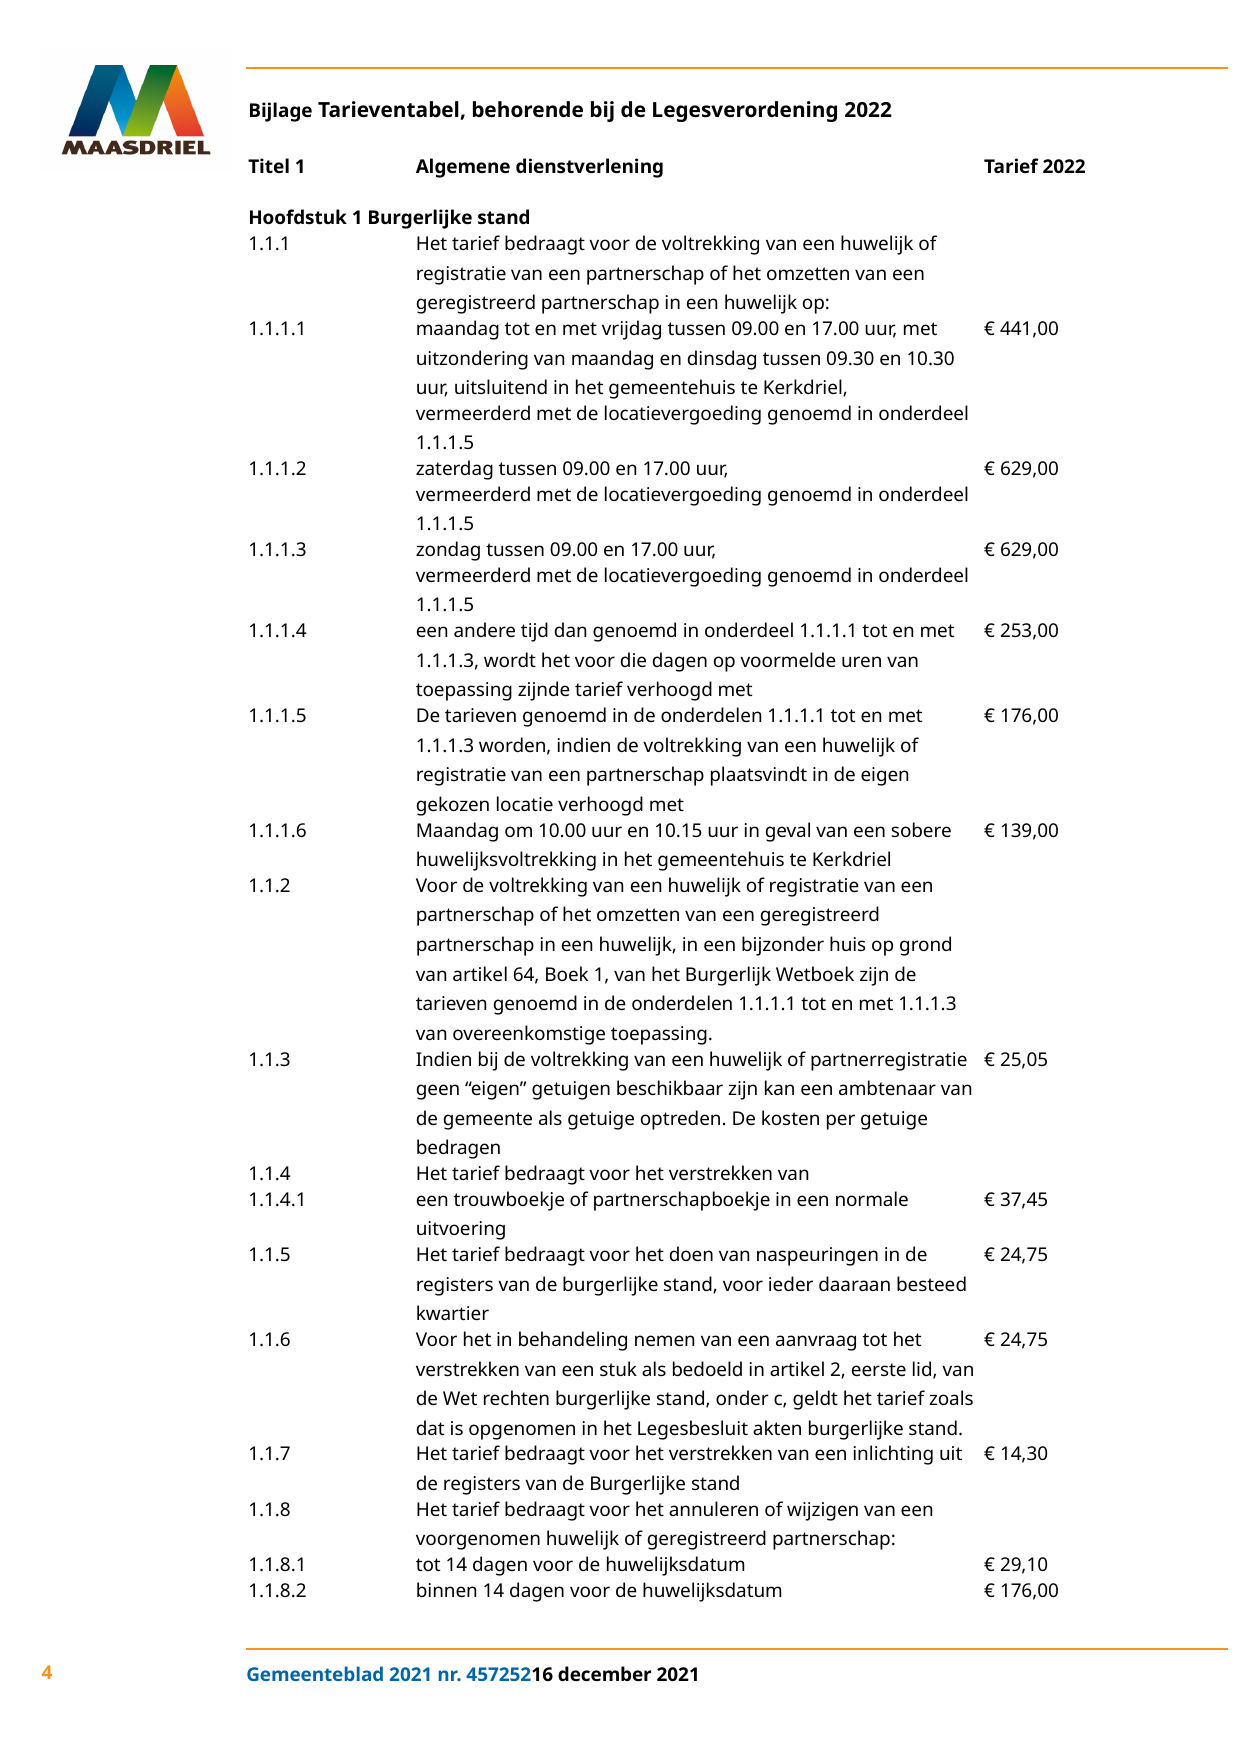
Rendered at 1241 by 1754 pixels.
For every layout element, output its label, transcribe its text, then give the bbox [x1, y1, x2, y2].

table_cell tot 14 dagen voor de huwelijksdatum [416, 1551, 984, 1577]
table_cell [248, 400, 416, 455]
table_cell [248, 179, 416, 204]
table_cell € 176,00 [984, 702, 1152, 817]
table_cell 1.1.1.1 [248, 315, 416, 400]
table_cell De tarieven genoemd in de onderdelen 1.1.1.1 tot en met 1.1.1.3 worden, indien de voltrekking van een huwelijk of registratie van een partnerschap plaatsvindt in de eigen gekozen locatie verhoogd met [416, 702, 984, 817]
table_cell 1.1.1.5 [248, 702, 416, 817]
table_cell € 139,00 [984, 817, 1152, 872]
table_cell 1.1.2 [248, 872, 416, 1046]
table_cell Het tarief bedraagt voor het doen van naspeuringen in de registers van de burgerlijke stand, voor ieder daaraan besteed kwartier [416, 1241, 984, 1326]
table_cell [416, 179, 984, 204]
table_header Algemene dienstverlening [416, 153, 984, 179]
table_cell [984, 562, 1152, 617]
table_cell 1.1.3 [248, 1046, 416, 1160]
table_cell maandag tot en met vrijdag tussen 09.00 en 17.00 uur, met uitzondering van maandag en dinsdag tussen 09.30 en 10.30 uur, uitsluitend in het gemeentehuis te Kerkdriel, [416, 315, 984, 400]
table_cell Voor het in behandeling nemen van een aanvraag tot het verstrekken van een stuk als bedoeld in artikel 2, eerste lid, van de Wet rechten burgerlijke stand, onder c, geldt het tarief zoals dat is opgenomen in het Legesbesluit akten burgerlijke stand. [416, 1326, 984, 1441]
table_cell € 441,00 [984, 315, 1152, 400]
table_cell Indien bij de voltrekking van een huwelijk of partnerregistratie geen “eigen” getuigen beschikbaar zijn kan een ambtenaar van de gemeente als getuige optreden. De kosten per getuige bedragen [416, 1046, 984, 1160]
table_cell € 25,05 [984, 1046, 1152, 1160]
table_cell binnen 14 dagen voor de huwelijksdatum [416, 1577, 984, 1603]
table_cell [984, 230, 1152, 315]
table_cell 1.1.8.1 [248, 1551, 416, 1577]
table_cell vermeerderd met de locatievergoeding genoemd in onderdeel 1.1.1.5 [416, 481, 984, 536]
table_cell € 629,00 [984, 536, 1152, 562]
table_cell Het tarief bedraagt voor het verstrekken van [416, 1160, 984, 1186]
table_cell € 253,00 [984, 618, 1152, 702]
table_cell 1.1.1.2 [248, 455, 416, 481]
table_cell 1.1.4.1 [248, 1186, 416, 1241]
table_cell 1.1.1.4 [248, 618, 416, 702]
table_cell [248, 481, 416, 536]
table_cell 1.1.5 [248, 1241, 416, 1326]
table_cell 1.1.7 [248, 1441, 416, 1496]
table_cell € 176,00 [984, 1577, 1152, 1603]
table_cell [984, 1160, 1152, 1186]
table_cell Het tarief bedraagt voor het verstrekken van een inlichting uit de registers van de Burgerlijke stand [416, 1441, 984, 1496]
table_cell Maandag om 10.00 uur en 10.15 uur in geval van een sobere huwelijksvoltrekking in het gemeentehuis te Kerkdriel [416, 817, 984, 872]
table_cell € 629,00 [984, 455, 1152, 481]
picture [41, 47, 231, 172]
table_header Titel 1 [248, 153, 416, 179]
table_cell 1.1.4 [248, 1160, 416, 1186]
table_cell € 24,75 [984, 1241, 1152, 1326]
table_cell [248, 562, 416, 617]
table_cell een trouwboekje of partnerschapboekje in een normale uitvoering [416, 1186, 984, 1241]
table_cell [984, 400, 1152, 455]
table_cell 1.1.6 [248, 1326, 416, 1441]
table_cell een andere tijd dan genoemd in onderdeel 1.1.1.1 tot en met 1.1.1.3, wordt het voor die dagen op voormelde uren van toepassing zijnde tarief verhoogd met [416, 618, 984, 702]
table_cell vermeerderd met de locatievergoeding genoemd in onderdeel 1.1.1.5 [416, 400, 984, 455]
table_cell vermeerderd met de locatievergoeding genoemd in onderdeel 1.1.1.5 [416, 562, 984, 617]
table_cell Hoofdstuk 1 Burgerlijke stand [248, 205, 984, 230]
table_cell € 29,10 [984, 1551, 1152, 1577]
table_cell 1.1.1.3 [248, 536, 416, 562]
table_cell 1.1.1.6 [248, 817, 416, 872]
table_cell 1.1.8 [248, 1496, 416, 1551]
table_cell Het tarief bedraagt voor het annuleren of wijzigen van een voorgenomen huwelijk of geregistreerd partnerschap: [416, 1496, 984, 1551]
table_cell zaterdag tussen 09.00 en 17.00 uur, [416, 455, 984, 481]
table_cell € 37,45 [984, 1186, 1152, 1241]
table_cell [984, 481, 1152, 536]
text Bijlage Tarieventabel, behorende bij de Legesverordening 2022 [248, 95, 1152, 123]
table_cell € 14,30 [984, 1441, 1152, 1496]
table_cell [984, 872, 1152, 1046]
table_header Tarief 2022 [984, 153, 1152, 179]
table_cell zondag tussen 09.00 en 17.00 uur, [416, 536, 984, 562]
table_cell [984, 179, 1152, 204]
table_cell [984, 1496, 1152, 1551]
table_cell [984, 205, 1152, 230]
table_cell Voor de voltrekking van een huwelijk of registratie van een partnerschap of het omzetten van een geregistreerd partnerschap in een huwelijk, in een bijzonder huis op grond van artikel 64, Boek 1, van het Burgerlijk Wetboek zijn de tarieven genoemd in de onderdelen 1.1.1.1 tot en met 1.1.1.3 van overeenkomstige toepassing. [416, 872, 984, 1046]
table_cell 1.1.8.2 [248, 1577, 416, 1603]
table_cell 1.1.1 [248, 230, 416, 315]
table_cell € 24,75 [984, 1326, 1152, 1441]
table_cell Het tarief bedraagt voor de voltrekking van een huwelijk of registratie van een partnerschap of het omzetten van een geregistreerd partnerschap in een huwelijk op: [416, 230, 984, 315]
